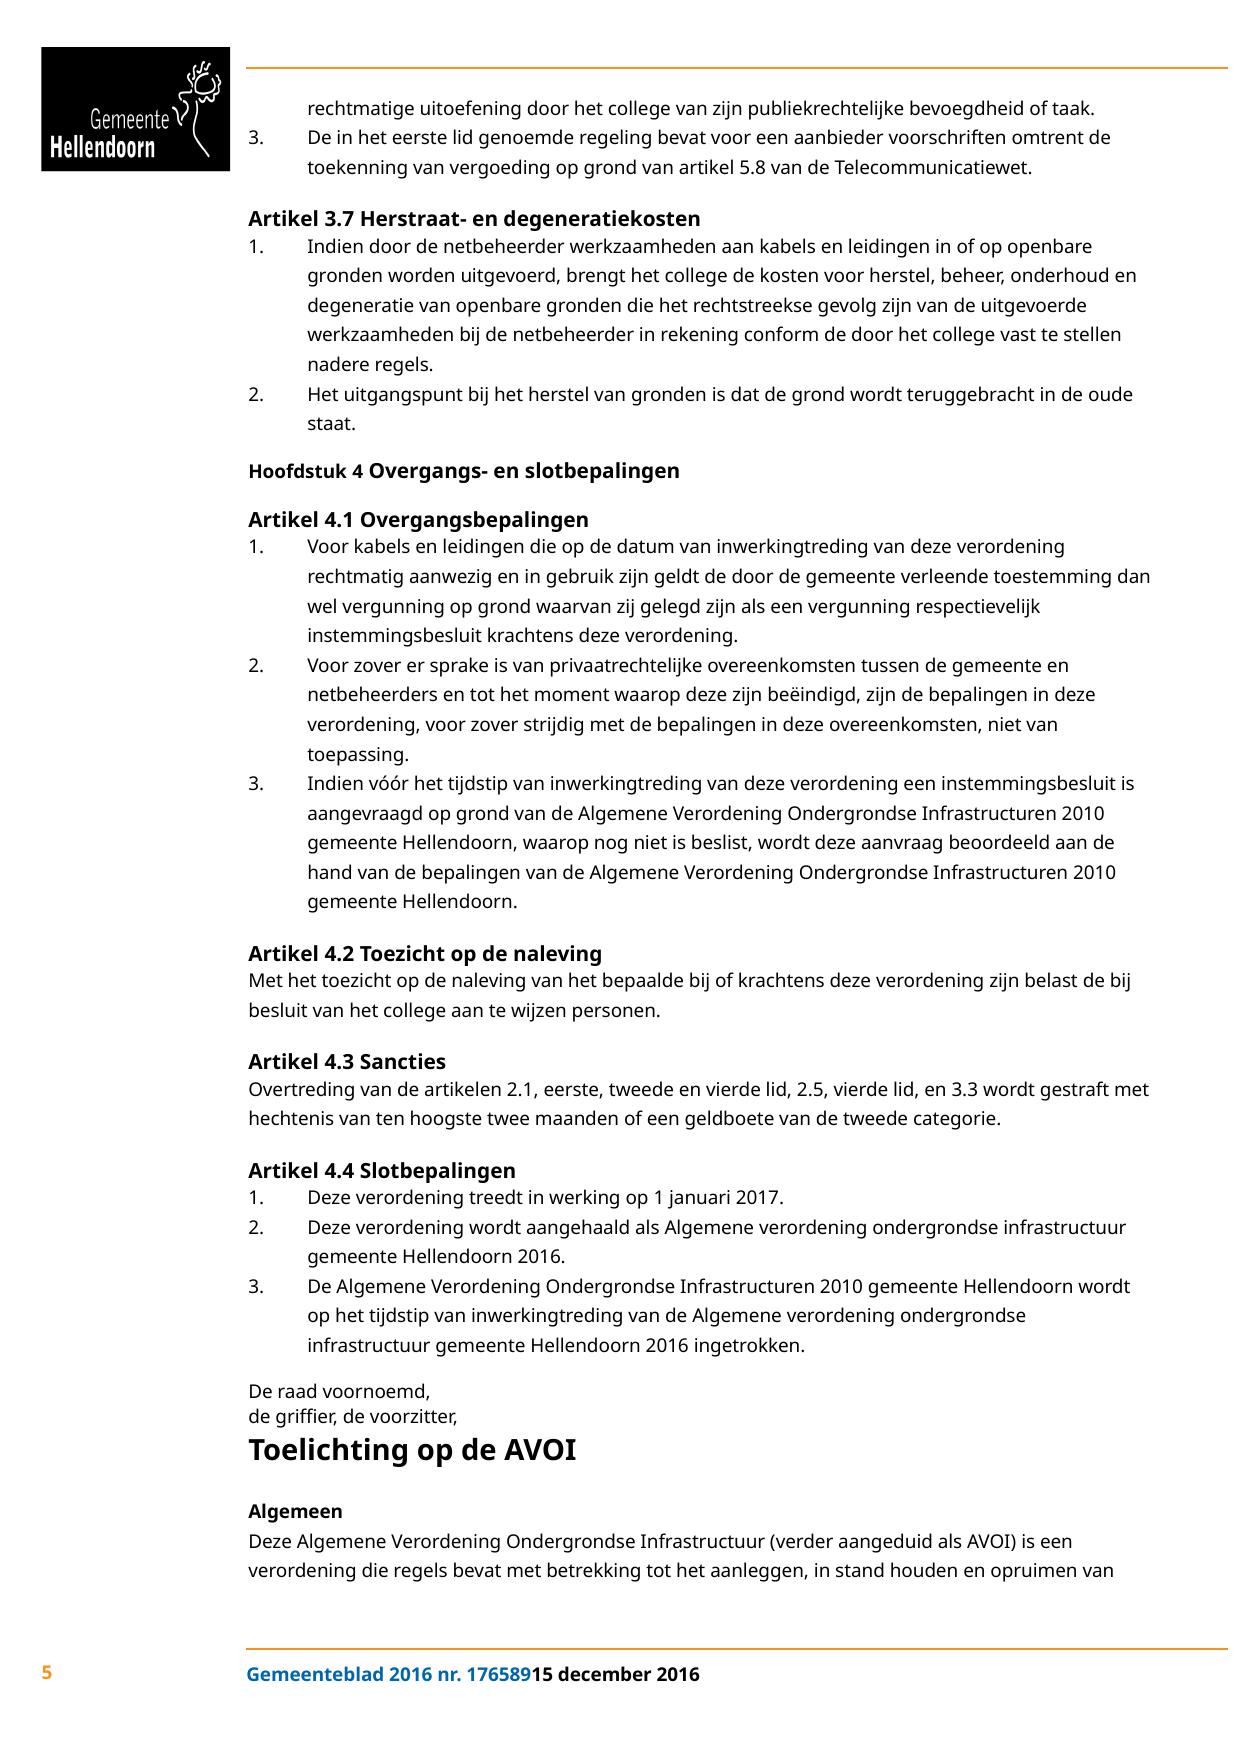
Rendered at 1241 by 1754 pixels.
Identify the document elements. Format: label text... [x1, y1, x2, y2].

text De raad voornoemd, [248, 1378, 1152, 1404]
text Artikel 4.1 Overgangsbepalingen [248, 505, 1152, 534]
list De Algemene Verordening Ondergrondse Infrastructuren 2010 gemeente Hellendoorn wordt op het tijdstip van inwerkingtreding van de Algemene verordening ondergrondse infrastructuur gemeente Hellendoorn 2016 ingetrokken. [248, 1273, 1152, 1358]
list Deze verordening treedt in werking op 1 januari 2017. [248, 1184, 1152, 1210]
list De in het eerste lid genoemde regeling bevat voor een aanbieder voorschriften omtrent de toekenning van vergoeding op grond van artikel 5.8 van de Telecommunicatiewet. [248, 124, 1152, 180]
picture [41, 47, 231, 172]
text Artikel 4.4 Slotbepalingen [248, 1156, 1152, 1184]
list Het uitgangspunt bij het herstel van gronden is dat de grond wordt teruggebracht in de oude staat. [248, 381, 1152, 436]
text Algemeen [248, 1498, 1152, 1524]
text Artikel 4.3 Sancties [248, 1047, 1152, 1076]
list Voor kabels en leidingen die op de datum van inwerkingtreding van deze verordening rechtmatig aanwezig en in gebruik zijn geldt de door de gemeente verleende toestemming dan wel vergunning op grond waarvan zij gelegd zijn als een vergunning respectievelijk instemmingsbesluit krachtens deze verordening. [248, 534, 1152, 648]
list Indien vóór het tijdstip van inwerkingtreding van deze verordening een instemmingsbesluit is aangevraagd op grond van de Algemene Verordening Ondergrondse Infrastructuren 2010 gemeente Hellendoorn, waarop nog niet is beslist, wordt deze aanvraag beoordeeld aan de hand van de bepalingen van de Algemene Verordening Ondergrondse Infrastructuren 2010 gemeente Hellendoorn. [248, 770, 1152, 914]
list Voor zover er sprake is van privaatrechtelijke overeenkomsten tussen de gemeente en netbeheerders en tot het moment waarop deze zijn beëindigd, zijn de bepalingen in deze verordening, voor zover strijdig met de bepalingen in deze overeenkomsten, niet van toepassing. [248, 652, 1152, 766]
text Met het toezicht op de naleving van het bepaalde bij of krachtens deze verordening zijn belast de bij besluit van het college aan te wijzen personen. [248, 967, 1152, 1023]
list Deze verordening wordt aangehaald als Algemene verordening ondergrondse infrastructuur gemeente Hellendoorn 2016. [248, 1214, 1152, 1269]
text de griffier, de voorzitter, [248, 1404, 1152, 1429]
text Hoofdstuk 4 Overgangs- en slotbepalingen [248, 456, 1152, 484]
text Artikel 3.7 Herstraat- en degeneratiekosten [248, 204, 1152, 233]
list rechtmatige uitoefening door het college van zijn publiekrechtelijke bevoegdheid of taak. [248, 95, 1152, 121]
text Artikel 4.2 Toezicht op de naleving [248, 939, 1152, 967]
text Overtreding van de artikelen 2.1, eerste, tweede en vierde lid, 2.5, vierde lid, en 3.3 wordt gestraft met hechtenis van ten hoogste twee maanden of een geldboete van de tweede categorie. [248, 1076, 1152, 1131]
text Toelichting op de AVOI [248, 1429, 1152, 1469]
text Deze Algemene Verordening Ondergrondse Infrastructuur (verder aangeduid als AVOI) is een verordening die regels bevat met betrekking tot het aanleggen, in stand houden en opruimen van [248, 1528, 1152, 1583]
list Indien door de netbeheerder werkzaamheden aan kabels en leidingen in of op openbare gronden worden uitgevoerd, brengt het college de kosten voor herstel, beheer, onderhoud en degeneratie van openbare gronden die het rechtstreekse gevolg zijn van de uitgevoerde werkzaamheden bij de netbeheerder in rekening conform de door het college vast te stellen nadere regels. [248, 233, 1152, 377]
